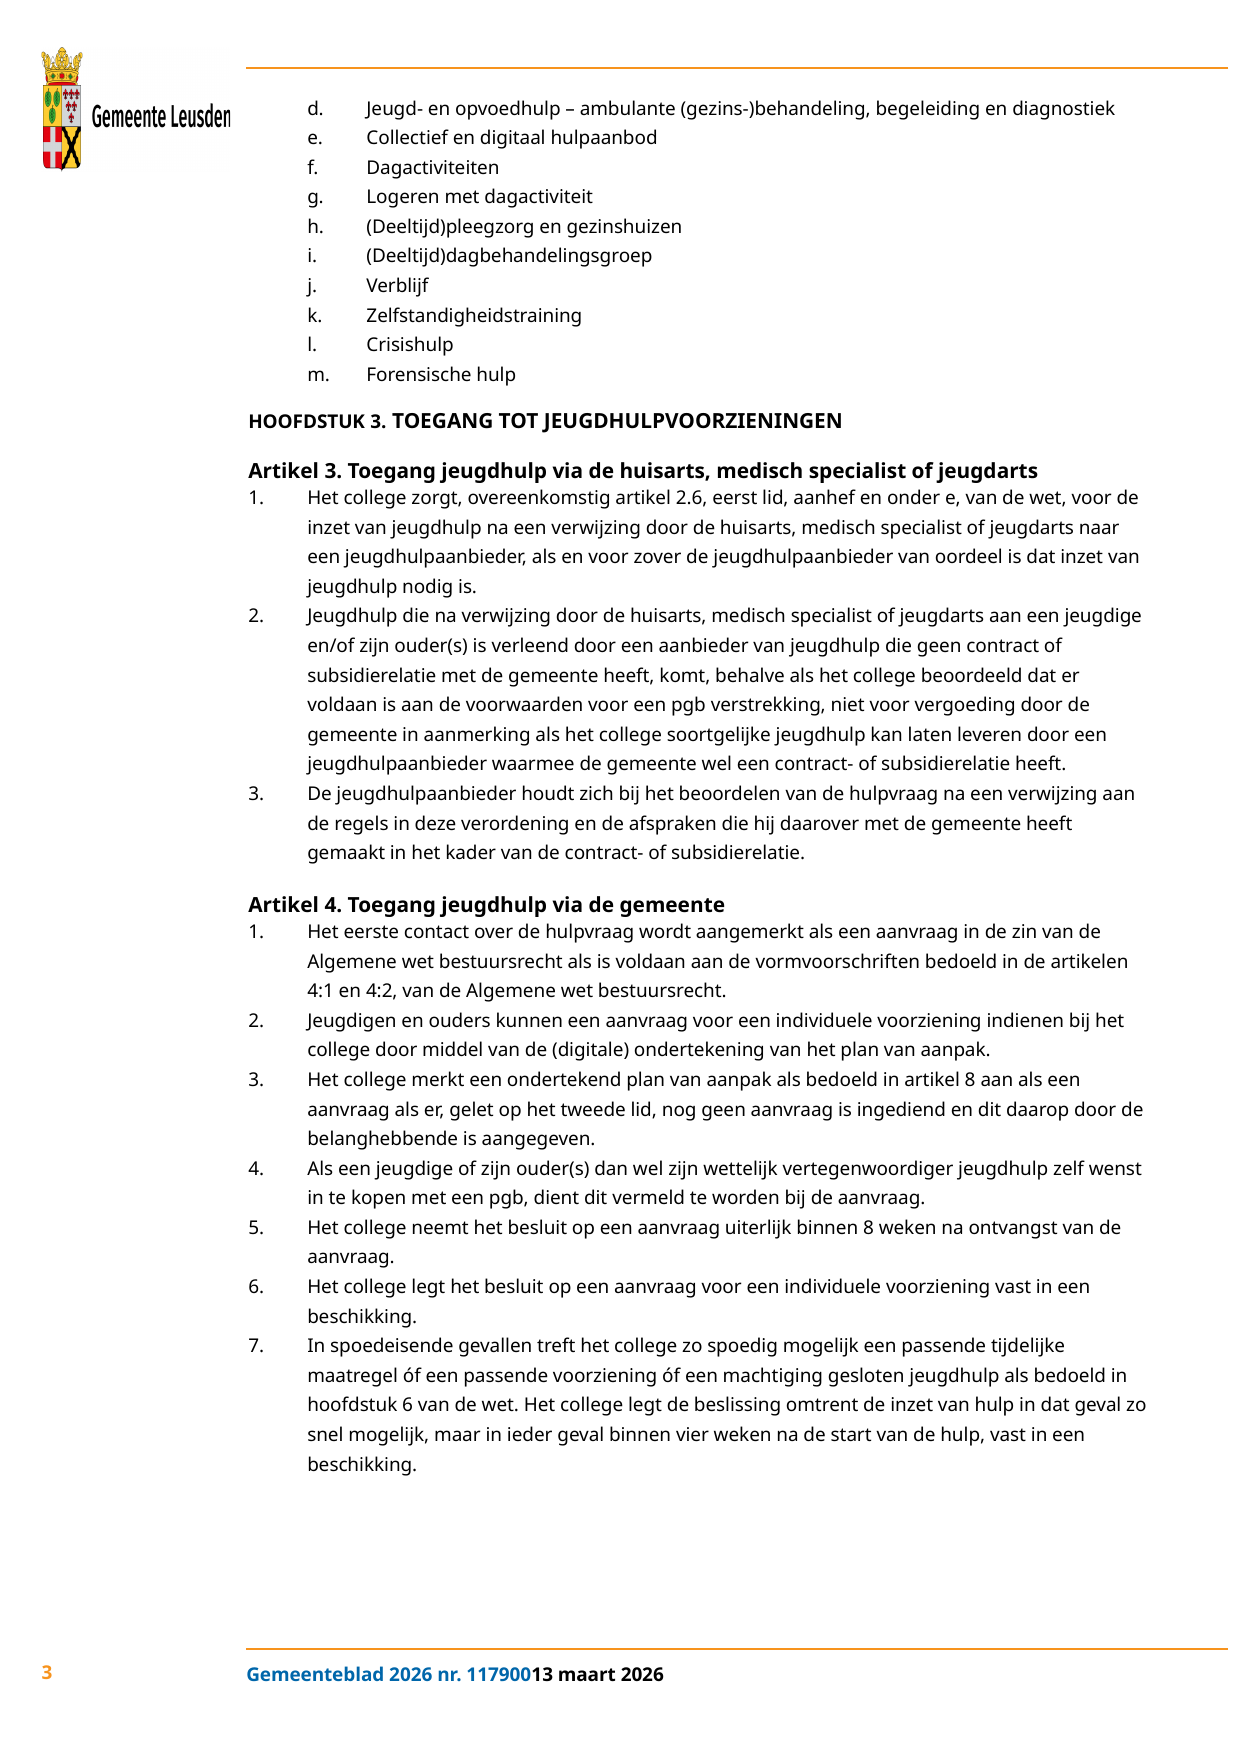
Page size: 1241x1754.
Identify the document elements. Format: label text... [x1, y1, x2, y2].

list In spoedeisende gevallen treft het college zo spoedig mogelijk een passende tijdelijke maatregel óf een passende voorziening óf een machtiging gesloten jeugdhulp als bedoeld in hoofdstuk 6 van de wet. Het college legt de beslissing omtrent de inzet van hulp in dat geval zo snel mogelijk, maar in ieder geval binnen vier weken na de start van de hulp, vast in een beschikking. [248, 1332, 1152, 1476]
list Als een jeugdige of zijn ouder(s) dan wel zijn wettelijk vertegenwoordiger jeugdhulp zelf wenst in te kopen met een pgb, dient dit vermeld te worden bij de aanvraag. [248, 1155, 1152, 1210]
text HOOFDSTUK 3. TOEGANG TOT JEUGDHULPVOORZIENINGEN [248, 407, 1152, 435]
list Jeugdhulp die na verwijzing door de huisarts, medisch specialist of jeugdarts aan een jeugdige en/of zijn ouder(s) is verleend door een aanbieder van jeugdhulp die geen contract of subsidierelatie met de gemeente heeft, komt, behalve als het college beoordeeld dat er voldaan is aan de voorwaarden voor een pgb verstrekking, niet voor vergoeding door de gemeente in aanmerking als het college soortgelijke jeugdhulp kan laten leveren door een jeugdhulpaanbieder waarmee de gemeente wel een contract- of subsidierelatie heeft. [248, 603, 1152, 776]
list Het college neemt het besluit op een aanvraag uiterlijk binnen 8 weken na ontvangst van de aanvraag. [248, 1214, 1152, 1269]
list (Deeltijd)pleegzorg en gezinshuizen [307, 213, 1152, 239]
list Zelfstandigheidstraining [307, 302, 1152, 328]
picture [41, 47, 231, 172]
list Het college merkt een ondertekend plan van aanpak als bedoeld in artikel 8 aan als een aanvraag als er, gelet op het tweede lid, nog geen aanvraag is ingediend en dit daarop door de belanghebbende is aangegeven. [248, 1066, 1152, 1151]
text Artikel 3. Toegang jeugdhulp via de huisarts, medisch specialist of jeugdarts [248, 456, 1152, 484]
list Het eerste contact over de hulpvraag wordt aangemerkt als een aanvraag in de zin van de Algemene wet bestuursrecht als is voldaan aan de vormvoorschriften bedoeld in de artikelen 4:1 en 4:2, van de Algemene wet bestuursrecht. [248, 918, 1152, 1003]
list Het college zorgt, overeenkomstig artikel 2.6, eerst lid, aanhef en onder e, van de wet, voor de inzet van jeugdhulp na een verwijzing door de huisarts, medisch specialist of jeugdarts naar een jeugdhulpaanbieder, als en voor zover de jeugdhulpaanbieder van oordeel is dat inzet van jeugdhulp nodig is. [248, 484, 1152, 599]
list De jeugdhulpaanbieder houdt zich bij het beoordelen van de hulpvraag na een verwijzing aan de regels in deze verordening en de afspraken die hij daarover met de gemeente heeft gemaakt in het kader van de contract- of subsidierelatie. [248, 780, 1152, 865]
list Het college legt het besluit op een aanvraag voor een individuele voorziening vast in een beschikking. [248, 1273, 1152, 1328]
list Collectief en digitaal hulpaanbod [307, 124, 1152, 150]
text Artikel 4. Toegang jeugdhulp via de gemeente [248, 890, 1152, 918]
list Verblijf [307, 272, 1152, 298]
list Jeugdigen en ouders kunnen een aanvraag voor een individuele voorziening indienen bij het college door middel van de (digitale) ondertekening van het plan van aanpak. [248, 1007, 1152, 1062]
list Jeugd- en opvoedhulp – ambulante (gezins-)behandeling, begeleiding en diagnostiek [307, 95, 1152, 121]
list Forensische hulp [307, 361, 1152, 387]
list Crisishulp [307, 331, 1152, 357]
list (Deeltijd)dagbehandelingsgroep [307, 243, 1152, 268]
list Logeren met dagactiviteit [307, 183, 1152, 209]
list Dagactiviteiten [307, 154, 1152, 180]
